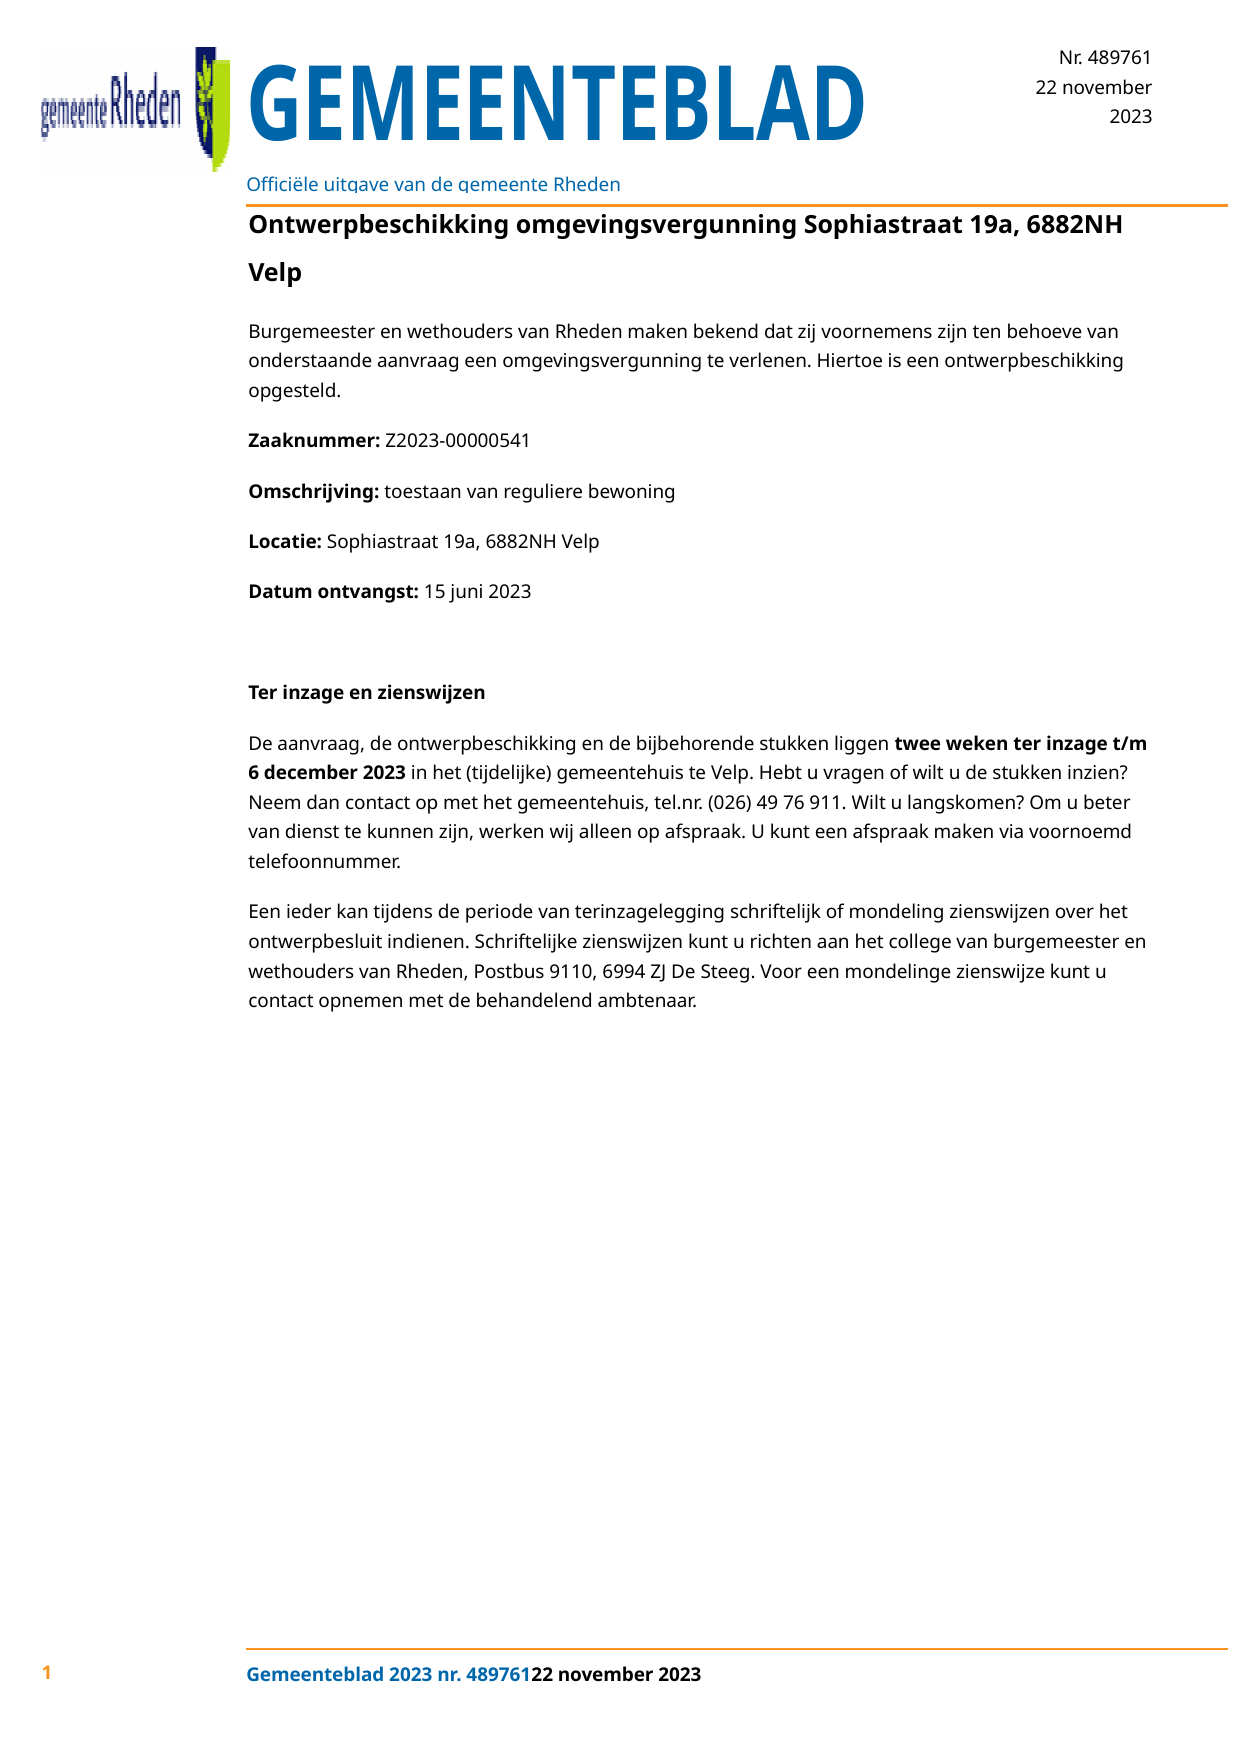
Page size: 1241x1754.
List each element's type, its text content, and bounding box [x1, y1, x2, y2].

text Een ieder kan tijdens de periode van terinzagelegging schriftelijk of mondeling zienswijzen over het ontwerpbesluit indienen. Schriftelijke zienswijzen kunt u richten aan het college van burgemeester en wethouders van Rheden, Postbus 9110, 6994 ZJ De Steeg. Voor een mondelinge zienswijze kunt u contact opnemen met de behandelend ambtenaar. [248, 899, 1152, 1013]
text Burgemeester en wethouders van Rheden maken bekend dat zij voornemens zijn ten behoeve van onderstaande aanvraag een omgevingsvergunning te verlenen. Hiertoe is een ontwerpbeschikking opgesteld. [248, 318, 1152, 403]
text De aanvraag, de ontwerpbeschikking en de bijbehorende stukken liggen twee weken ter inzage t/m 6 december 2023 in het (tijdelijke) gemeentehuis te Velp. Hebt u vragen of wilt u de stukken inzien? Neem dan contact op met het gemeentehuis, tel.nr. (026) 49 76 911. Wilt u langskomen? Om u beter van dienst te kunnen zijn, werken wij alleen op afspraak. U kunt een afspraak maken via voornoemd telefoonnummer. [248, 730, 1152, 874]
text Datum ontvangst: 15 juni 2023 [248, 579, 1152, 604]
text Ontwerpbeschikking omgevingsvergunning Sophiastraat 19a, 6882NH Velp [248, 207, 1152, 288]
text Locatie: Sophiastraat 19a, 6882NH Velp [248, 528, 1152, 554]
text Zaaknummer: Z2023-00000541 [248, 427, 1152, 453]
text Omschrijving: toestaan van reguliere bewoning [248, 478, 1152, 504]
text Ter inzage en zienswijzen [248, 679, 1152, 705]
picture [41, 47, 231, 172]
